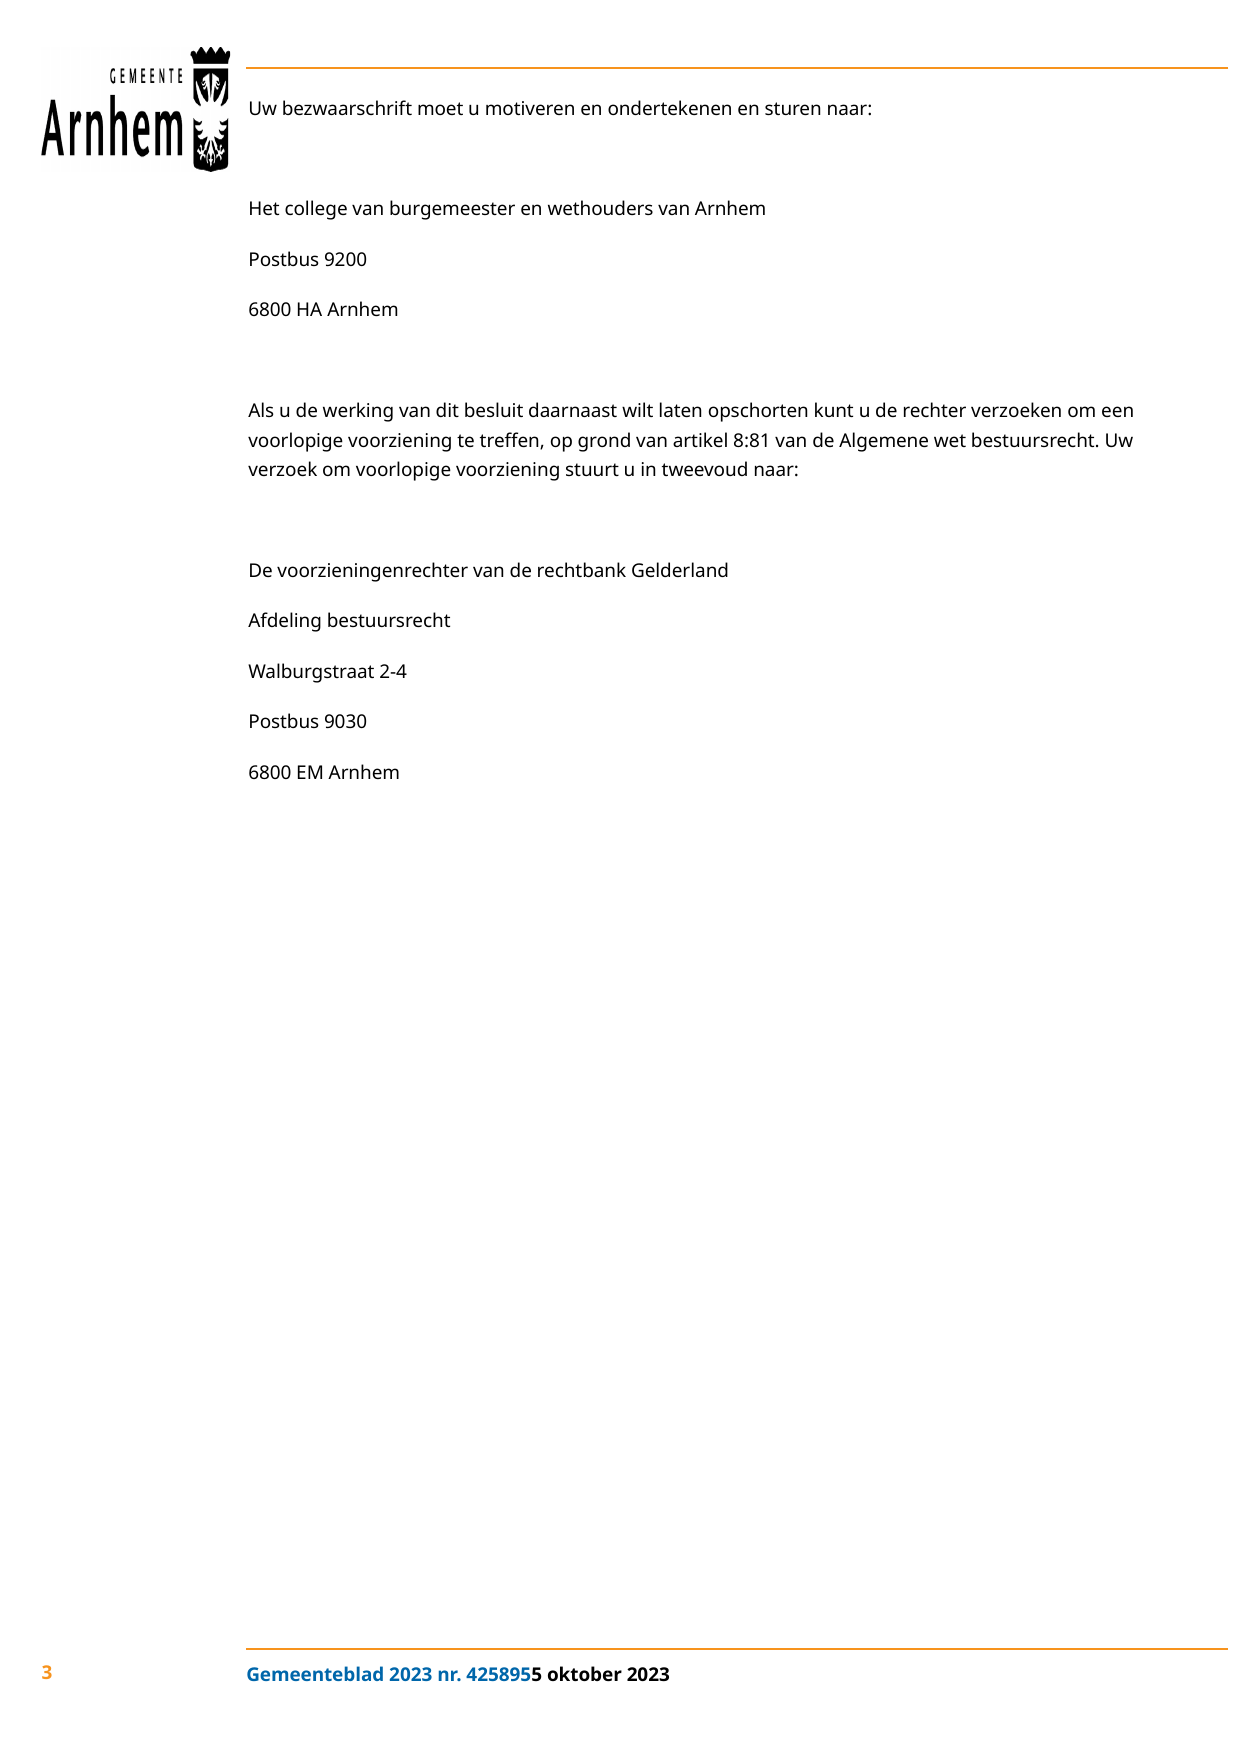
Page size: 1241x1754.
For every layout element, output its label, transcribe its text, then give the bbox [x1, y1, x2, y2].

text Postbus 9030 [248, 708, 1152, 734]
text 6800 EM Arnhem [248, 759, 1152, 785]
text Het college van burgemeester en wethouders van Arnhem [248, 196, 1152, 221]
text Postbus 9200 [248, 246, 1152, 272]
text Afdeling bestuursrecht [248, 608, 1152, 633]
text Uw bezwaarschrift moet u motiveren en ondertekenen en sturen naar: [248, 95, 1152, 121]
text De voorzieningenrechter van de rechtbank Gelderland [248, 557, 1152, 583]
text Als u de werking van dit besluit daarnaast wilt laten opschorten kunt u de rechter verzoeken om een voorlopige voorziening te treffen, op grond van artikel 8:81 van de Algemene wet bestuursrecht. Uw verzoek om voorlopige voorziening stuurt u in tweevoud naar: [248, 397, 1152, 482]
text 6800 HA Arnhem [248, 296, 1152, 322]
text Walburgstraat 2-4 [248, 658, 1152, 684]
picture [41, 47, 231, 172]
